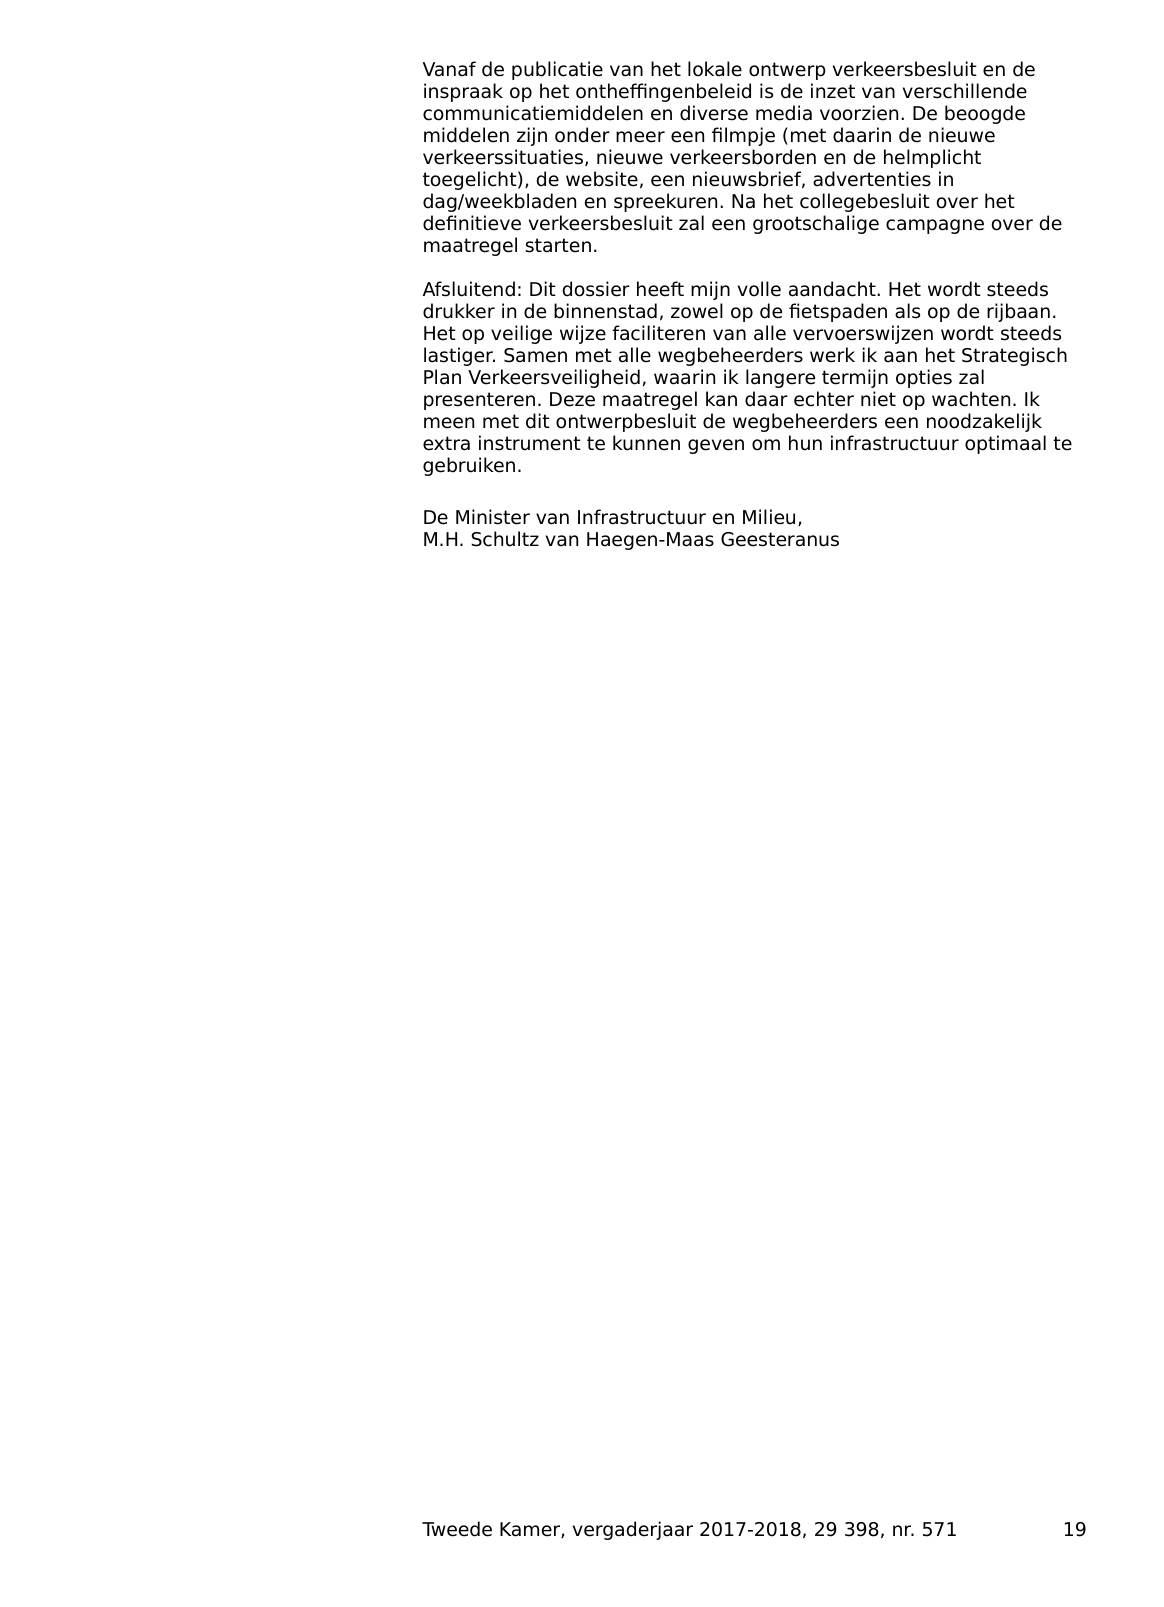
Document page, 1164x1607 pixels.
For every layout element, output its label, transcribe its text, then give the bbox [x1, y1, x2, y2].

text Vanaf de publicatie van het lokale ontwerp verkeersbesluit en de inspraak op het ontheffingenbeleid is de inzet van verschillende communicatiemiddelen en diverse media voorzien. De beoogde middelen zijn onder meer een filmpje (met daarin de nieuwe verkeerssituaties, nieuwe verkeersborden en de helmplicht toegelicht), de website, een nieuwsbrief, advertenties in dag/weekbladen en spreekuren. Na het collegebesluit over het definitieve verkeersbesluit zal een grootschalige campagne over de maatregel starten. [422, 59, 1087, 257]
text De Minister van Infrastructuur en Milieu, M.H. Schultz van Haegen-Maas Geesteranus [422, 507, 1087, 551]
text Afsluitend: Dit dossier heeft mijn volle aandacht. Het wordt steeds drukker in de binnenstad, zowel op de fietspaden als op de rijbaan. Het op veilige wijze faciliteren van alle vervoerswijzen wordt steeds lastiger. Samen met alle wegbeheerders werk ik aan het Strategisch Plan Verkeersveiligheid, waarin ik langere termijn opties zal presenteren. Deze maatregel kan daar echter niet op wachten. Ik meen met dit ontwerpbesluit de wegbeheerders een noodzakelijk extra instrument te kunnen geven om hun infrastructuur optimaal te gebruiken. [422, 279, 1087, 477]
